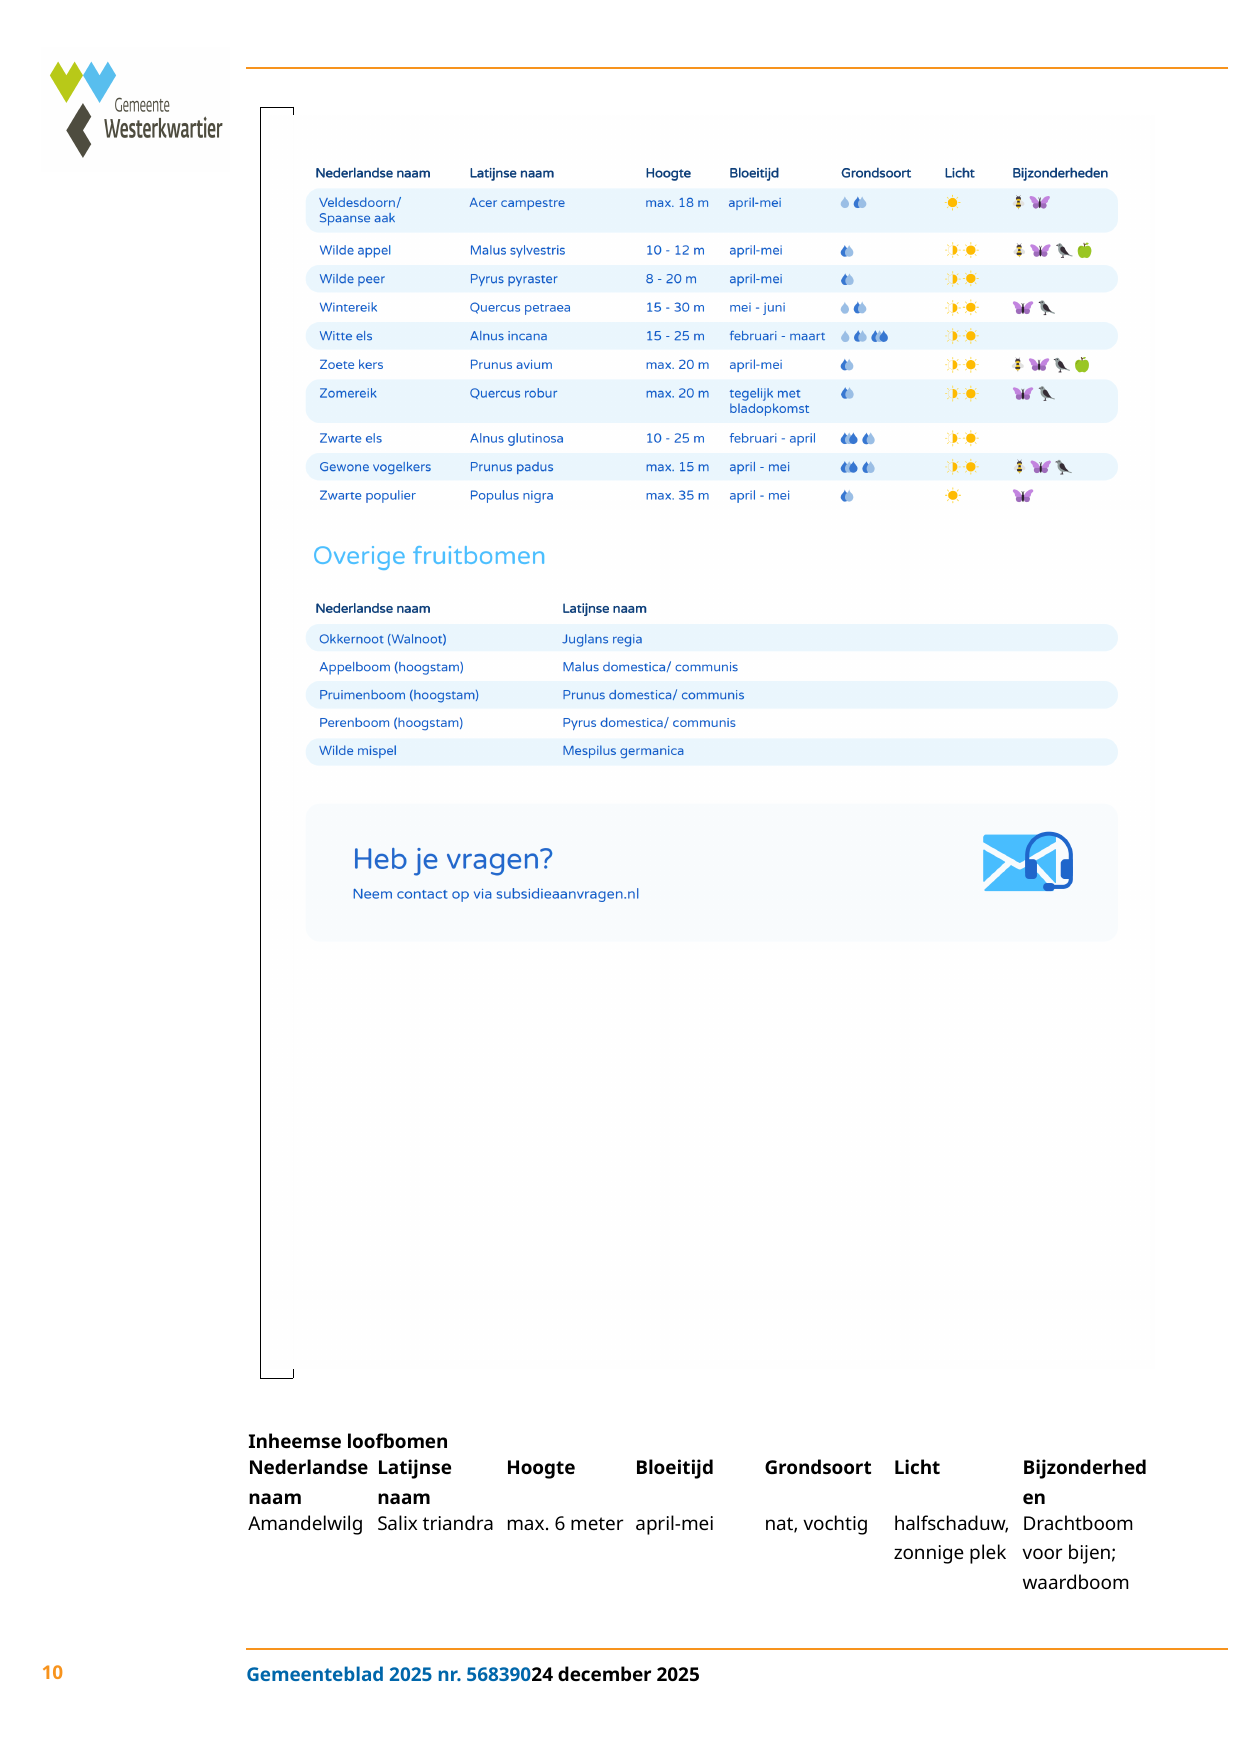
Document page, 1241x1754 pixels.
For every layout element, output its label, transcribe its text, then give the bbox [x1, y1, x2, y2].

table_cell Latijnse naam [377, 1455, 506, 1510]
picture [268, 115, 1155, 1369]
table_header Inheemse loofbomen [248, 1429, 1152, 1454]
table_cell Drachtboom voor bijen; waardboom [1023, 1510, 1152, 1595]
table_cell april-mei [635, 1510, 764, 1595]
table_cell Grondsoort [764, 1455, 893, 1510]
table_cell Nederlandse naam [248, 1455, 377, 1510]
table_cell Bloeitijd [635, 1455, 764, 1510]
table_cell Licht [894, 1455, 1022, 1510]
table_cell Hoogte [506, 1455, 635, 1510]
table_cell halfschaduw, zonnige plek [894, 1510, 1022, 1595]
table_cell Bijzonderheden [1023, 1455, 1152, 1510]
table_cell max. 6 meter [506, 1510, 635, 1595]
picture [41, 47, 231, 172]
table_cell nat, vochtig [764, 1510, 893, 1595]
table_cell Salix triandra [377, 1510, 506, 1595]
table_cell Amandelwilg [248, 1510, 377, 1595]
